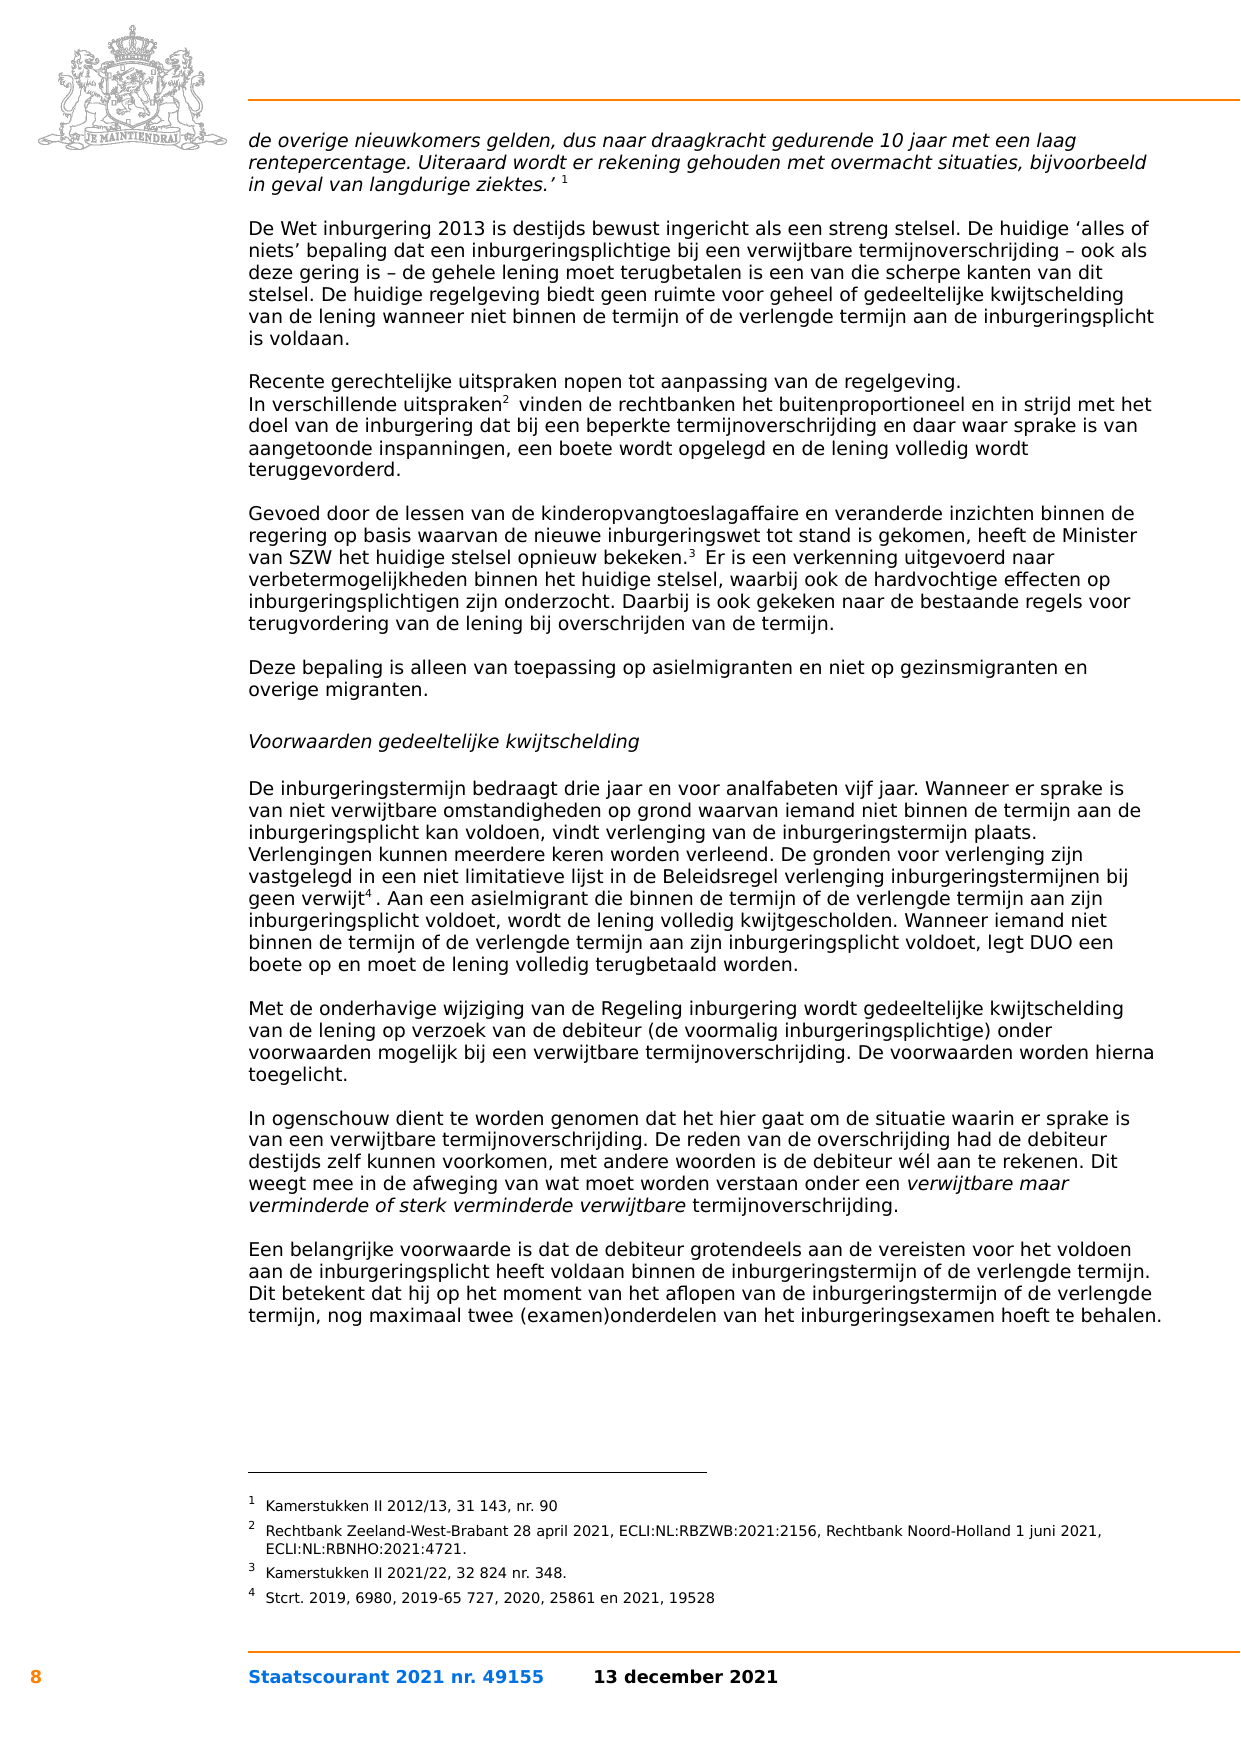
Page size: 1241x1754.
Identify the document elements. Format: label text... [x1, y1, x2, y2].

text Recente gerechtelijke uitspraken nopen tot aanpassing van de regelgeving. [248, 371, 1163, 393]
text Kamerstukken II 2012/13, 31 143, nr. 90 [248, 1494, 1163, 1516]
text Deze bepaling is alleen van toepassing op asielmigranten en niet op gezinsmigranten en overige migranten. [248, 657, 1163, 701]
text Gevoed door de lessen van de kinderopvangtoeslagaffaire en veranderde inzichten binnen de regering op basis waarvan de nieuwe inburgeringswet tot stand is gekomen, heeft de Minister van SZW het huidige stelsel opnieuw bekeken. Er is een verkenning uitgevoerd naar verbetermogelijkheden binnen het huidige stelsel, waarbij ook de hardvochtige effecten op inburgeringsplichtigen zijn onderzocht. Daarbij is ook gekeken naar de bestaande regels voor terugvordering van de lening bij overschrijden van de termijn. [248, 503, 1163, 635]
text Rechtbank Zeeland-West-Brabant 28 april 2021, ECLI:NL:RBZWB:2021:2156, Rechtbank Noord-Holland 1 juni 2021, ECLI:NL:RBNHO:2021:4721. [248, 1519, 1163, 1558]
text In verschillende uitspraken vinden de rechtbanken het buitenproportioneel en in strijd met het doel van de inburgering dat bij een beperkte termijnoverschrijding en daar waar sprake is van aangetoonde inspanningen, een boete wordt opgelegd en de lening volledig wordt teruggevorderd. [248, 393, 1163, 481]
subtitle Voorwaarden gedeeltelijke kwijtschelding [248, 731, 1163, 753]
text Met de onderhavige wijziging van de Regeling inburgering wordt gedeeltelijke kwijtschelding van de lening op verzoek van de debiteur (de voormalig inburgeringsplichtige) onder voorwaarden mogelijk bij een verwijtbare termijnoverschrijding. De voorwaarden worden hierna toegelicht. [248, 998, 1163, 1086]
text De inburgeringstermijn bedraagt drie jaar en voor analfabeten vijf jaar. Wanneer er sprake is van niet verwijtbare omstandigheden op grond waarvan iemand niet binnen de termijn aan de inburgeringsplicht kan voldoen, vindt verlenging van de inburgeringstermijn plaats. Verlengingen kunnen meerdere keren worden verleend. De gronden voor verlenging zijn vastgelegd in een niet limitatieve lijst in de Beleidsregel verlenging inburgeringstermijnen bij geen verwijt. Aan een asielmigrant die binnen de termijn of de verlengde termijn aan zijn inburgeringsplicht voldoet, wordt de lening volledig kwijtgescholden. Wanneer iemand niet binnen de termijn of de verlengde termijn aan zijn inburgeringsplicht voldoet, legt DUO een boete op en moet de lening volledig terugbetaald worden. [248, 778, 1163, 976]
text Een belangrijke voorwaarde is dat de debiteur grotendeels aan de vereisten voor het voldoen aan de inburgeringsplicht heeft voldaan binnen de inburgeringstermijn of de verlengde termijn. Dit betekent dat hij op het moment van het aflopen van de inburgeringstermijn of de verlengde termijn, nog maximaal twee (examen)onderdelen van het inburgeringsexamen hoeft te behalen. [248, 1239, 1163, 1327]
text Stcrt. 2019, 6980, 2019-65 727, 2020, 25861 en 2021, 19528 [248, 1586, 1163, 1608]
text de overige nieuwkomers gelden, dus naar draagkracht gedurende 10 jaar met een laag rentepercentage. Uiteraard wordt er rekening gehouden met overmacht situaties, bijvoorbeeld in geval van langdurige ziektes.’ [248, 130, 1163, 196]
text In ogenschouw dient te worden genomen dat het hier gaat om de situatie waarin er sprake is van een verwijtbare termijnoverschrijding. De reden van de overschrijding had de debiteur destijds zelf kunnen voorkomen, met andere woorden is de debiteur wél aan te rekenen. Dit weegt mee in de afweging van wat moet worden verstaan onder een verwijtbare maar verminderde of sterk verminderde verwijtbare termijnoverschrijding. [248, 1107, 1163, 1217]
text De Wet inburgering 2013 is destijds bewust ingericht als een streng stelsel. De huidige ‘alles of niets’ bepaling dat een inburgeringsplichtige bij een verwijtbare termijnoverschrijding – ook als deze gering is – de gehele lening moet terugbetalen is een van die scherpe kanten van dit stelsel. De huidige regelgeving biedt geen ruimte voor geheel of gedeeltelijke kwijtschelding van de lening wanneer niet binnen de termijn of de verlengde termijn aan de inburgeringsplicht is voldaan. [248, 218, 1163, 349]
picture [38, 25, 227, 150]
text Kamerstukken II 2021/22, 32 824 nr. 348. [248, 1561, 1163, 1583]
